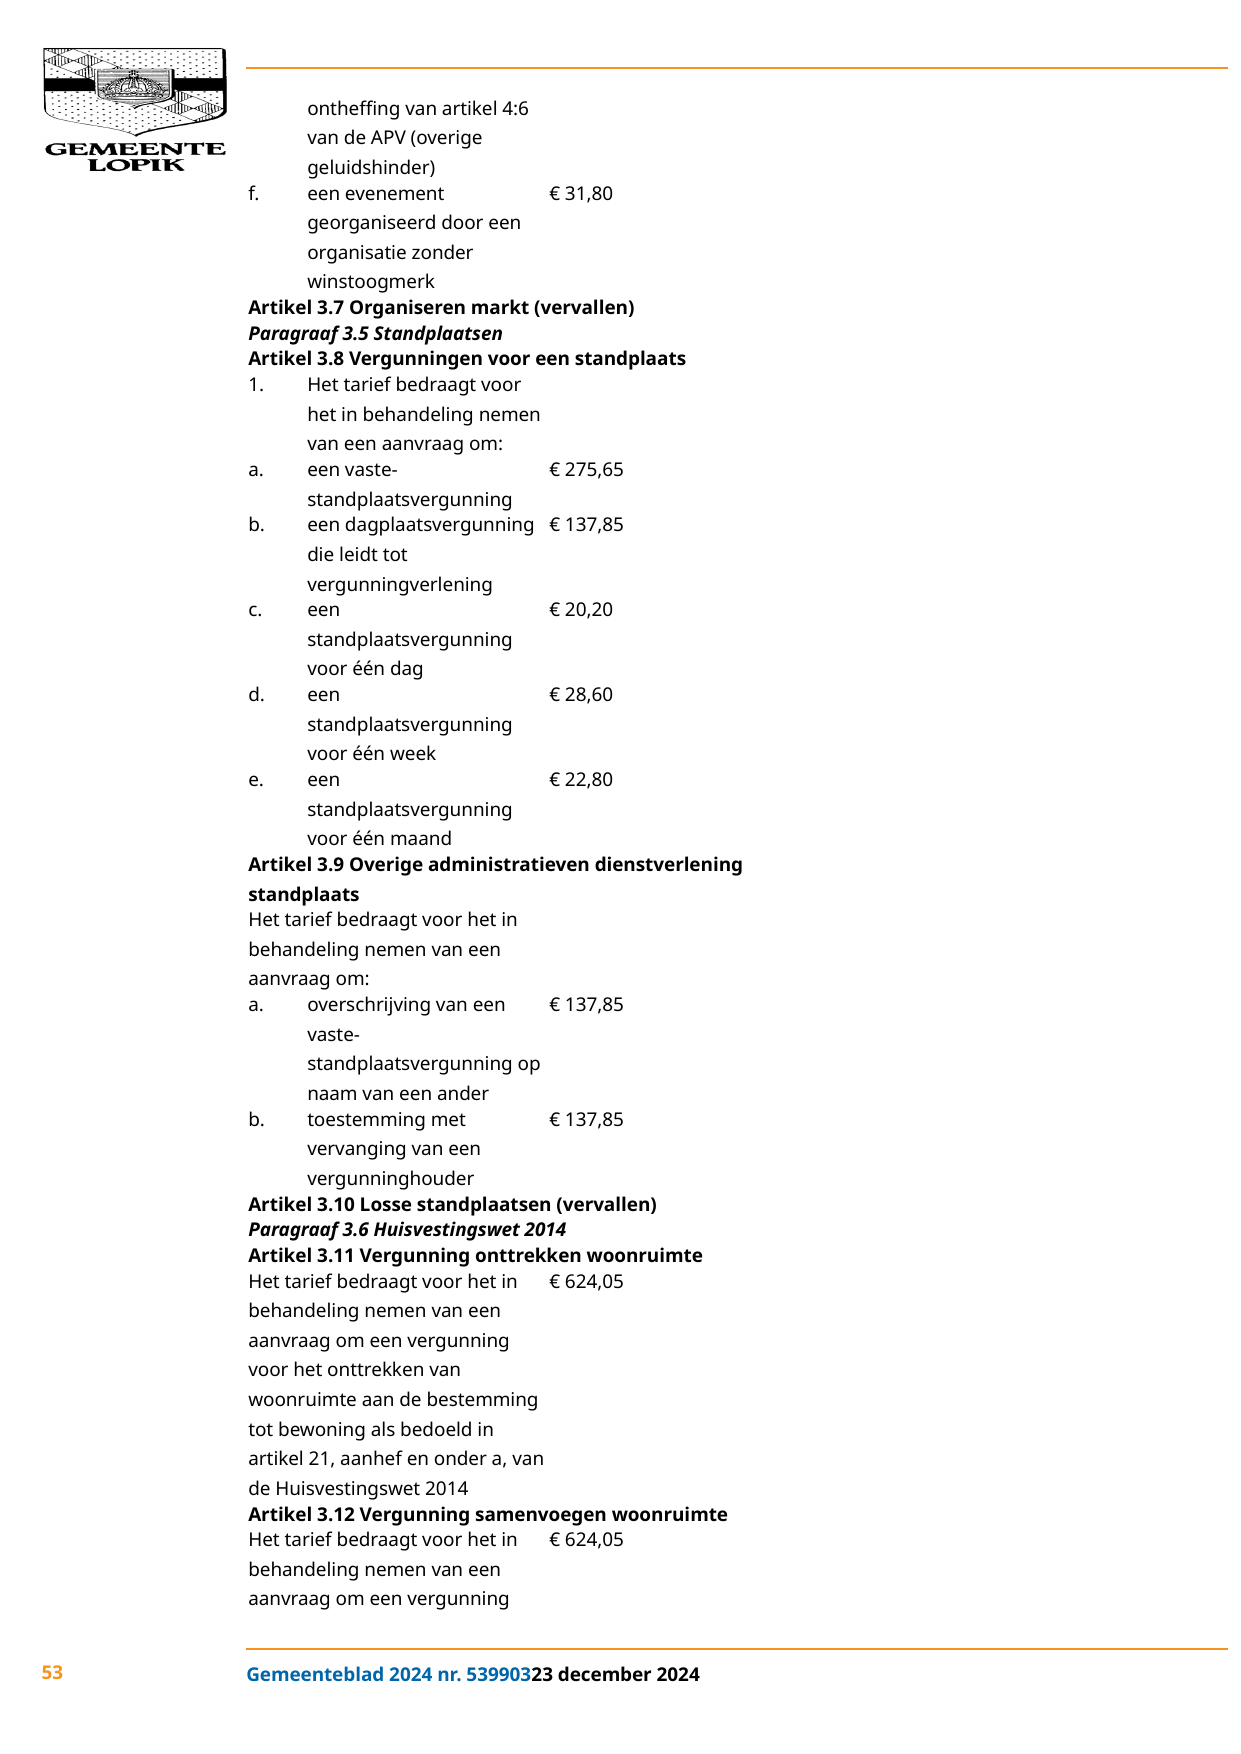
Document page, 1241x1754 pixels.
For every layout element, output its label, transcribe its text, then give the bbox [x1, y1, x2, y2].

table_cell [850, 180, 1152, 294]
table_cell [850, 320, 1152, 346]
table_cell [850, 766, 1152, 851]
table_cell € 275,65 [549, 456, 850, 512]
table_cell € 137,85 [549, 1106, 850, 1191]
table_cell Artikel 3.8 Vergunningen voor een standplaats [248, 346, 850, 371]
table_cell Het tarief bedraagt voor het in behandeling nemen van een aanvraag om: [248, 906, 549, 991]
table_cell [850, 596, 1152, 681]
table_cell [850, 851, 1152, 906]
table_cell Het tarief bedraagt voor het in behandeling nemen van een aanvraag om een vergunning voor het onttrekken van woonruimte aan de bestemming tot bewoning als bedoeld in artikel 21, aanhef en onder a, van de Huisvestingswet 2014 [248, 1268, 549, 1501]
table_cell ontheffing van artikel 4:6 van de APV (overige geluidshinder) [248, 95, 549, 180]
table_cell € 31,80 [549, 180, 850, 294]
table_cell [850, 1216, 1152, 1242]
table_cell [850, 1242, 1152, 1268]
table_cell [850, 294, 1152, 320]
table_cell [850, 1268, 1152, 1501]
table_cell een standplaatsvergunning voor één week [248, 681, 549, 766]
table_cell [850, 1106, 1152, 1191]
table_cell € 137,85 [549, 991, 850, 1106]
table_cell een evenement georganiseerd door een organisatie zonder winstoogmerk [248, 180, 549, 294]
table_cell [850, 991, 1152, 1106]
table_cell Artikel 3.11 Vergunning onttrekken woonruimte [248, 1242, 850, 1268]
table_cell [850, 95, 1152, 180]
table_cell € 20,20 [549, 596, 850, 681]
table_cell een vaste-standplaatsvergunning [248, 456, 549, 512]
table_cell [549, 371, 850, 456]
table_cell Het tarief bedraagt voor het in behandeling nemen van een aanvraag om: [248, 371, 549, 456]
table_cell [850, 906, 1152, 991]
table_cell [850, 681, 1152, 766]
table_cell Artikel 3.12 Vergunning samenvoegen woonruimte [248, 1501, 850, 1526]
table_cell Artikel 3.7 Organiseren markt (vervallen) [248, 294, 850, 320]
table_cell [850, 512, 1152, 596]
table_cell Artikel 3.9 Overige administratieven dienstverlening standplaats [248, 851, 850, 906]
table_cell overschrijving van een vaste-standplaatsvergunning op naam van een ander [248, 991, 549, 1106]
table_cell toestemming met vervanging van een vergunninghouder [248, 1106, 549, 1191]
picture [41, 47, 231, 172]
table_cell [549, 906, 850, 991]
table_cell Artikel 3.10 Losse standplaatsen (vervallen) [248, 1191, 850, 1216]
table_cell een dagplaatsvergunning die leidt tot vergunningverlening [248, 512, 549, 596]
table_cell € 624,05 [549, 1268, 850, 1501]
table_cell [850, 456, 1152, 512]
table_cell € 137,85 [549, 512, 850, 596]
table_cell Paragraaf 3.6 Huisvestingswet 2014 [248, 1216, 850, 1242]
table_cell [850, 1191, 1152, 1216]
table_cell Paragraaf 3.5 Standplaatsen [248, 320, 850, 346]
table_cell een standplaatsvergunning voor één maand [248, 766, 549, 851]
table_cell € 22,80 [549, 766, 850, 851]
table_cell [850, 1501, 1152, 1526]
table_cell [549, 95, 850, 180]
table_cell € 28,60 [549, 681, 850, 766]
table_cell een standplaatsvergunning voor één dag [248, 596, 549, 681]
table_cell [850, 1526, 1152, 1611]
table_cell [850, 346, 1152, 371]
table_cell Het tarief bedraagt voor het in behandeling nemen van een aanvraag om een vergunning [248, 1526, 549, 1611]
table_cell [850, 371, 1152, 456]
table_cell € 624,05 [549, 1526, 850, 1611]
